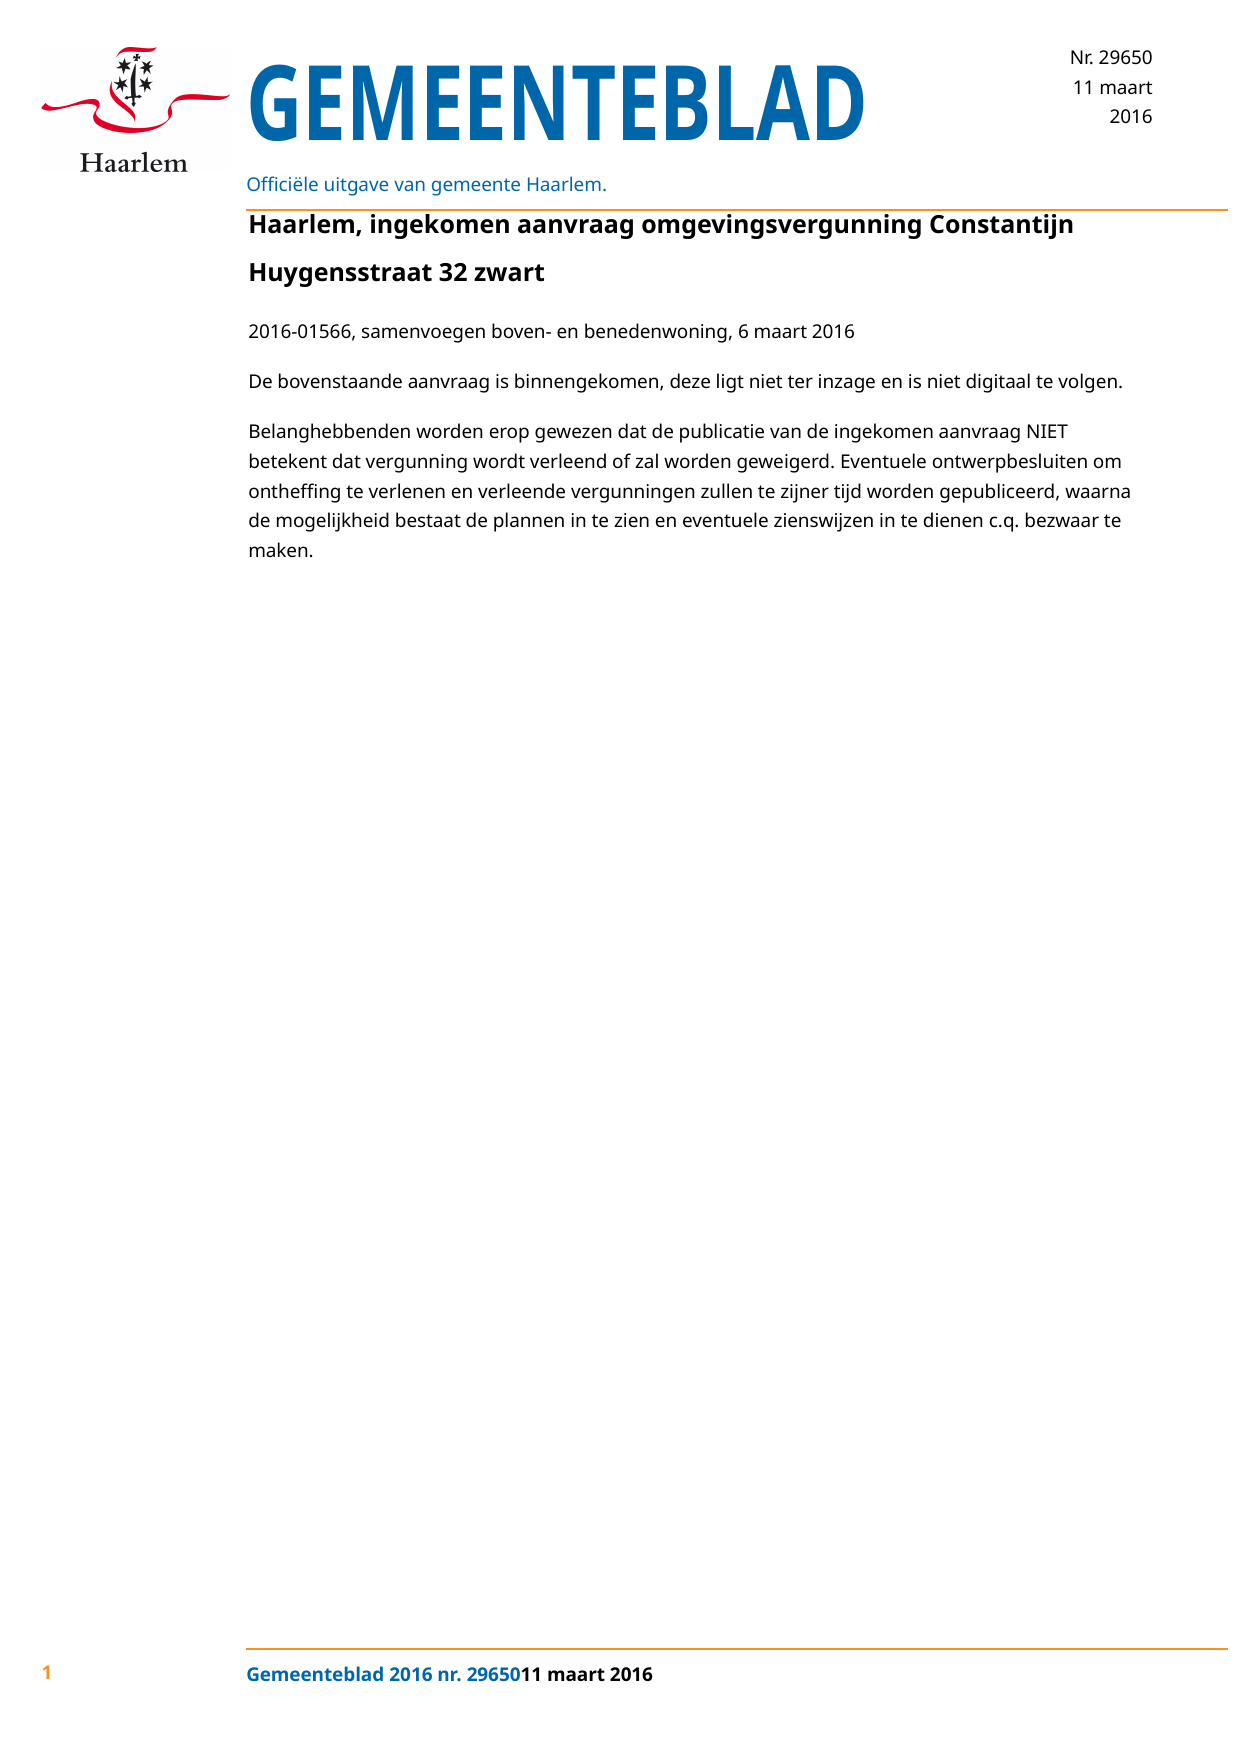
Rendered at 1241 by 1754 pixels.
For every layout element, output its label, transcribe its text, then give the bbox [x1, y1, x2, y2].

text Haarlem, ingekomen aanvraag omgevingsvergunning Constantijn Huygensstraat 32 zwart [248, 211, 1152, 288]
text De bovenstaande aanvraag is binnengekomen, deze ligt niet ter inzage en is niet digitaal te volgen. [248, 368, 1152, 394]
picture [41, 47, 231, 172]
text Belanghebbenden worden erop gewezen dat de publicatie van de ingekomen aanvraag NIET betekent dat vergunning wordt verleend of zal worden geweigerd. Eventuele ontwerpbesluiten om ontheffing te verlenen en verleende vergunningen zullen te zijner tijd worden gepubliceerd, waarna de mogelijkheid bestaat de plannen in te zien en eventuele zienswijzen in te dienen c.q. bezwaar te maken. [248, 419, 1152, 563]
text 2016-01566, samenvoegen boven- en benedenwoning, 6 maart 2016 [248, 318, 1152, 344]
